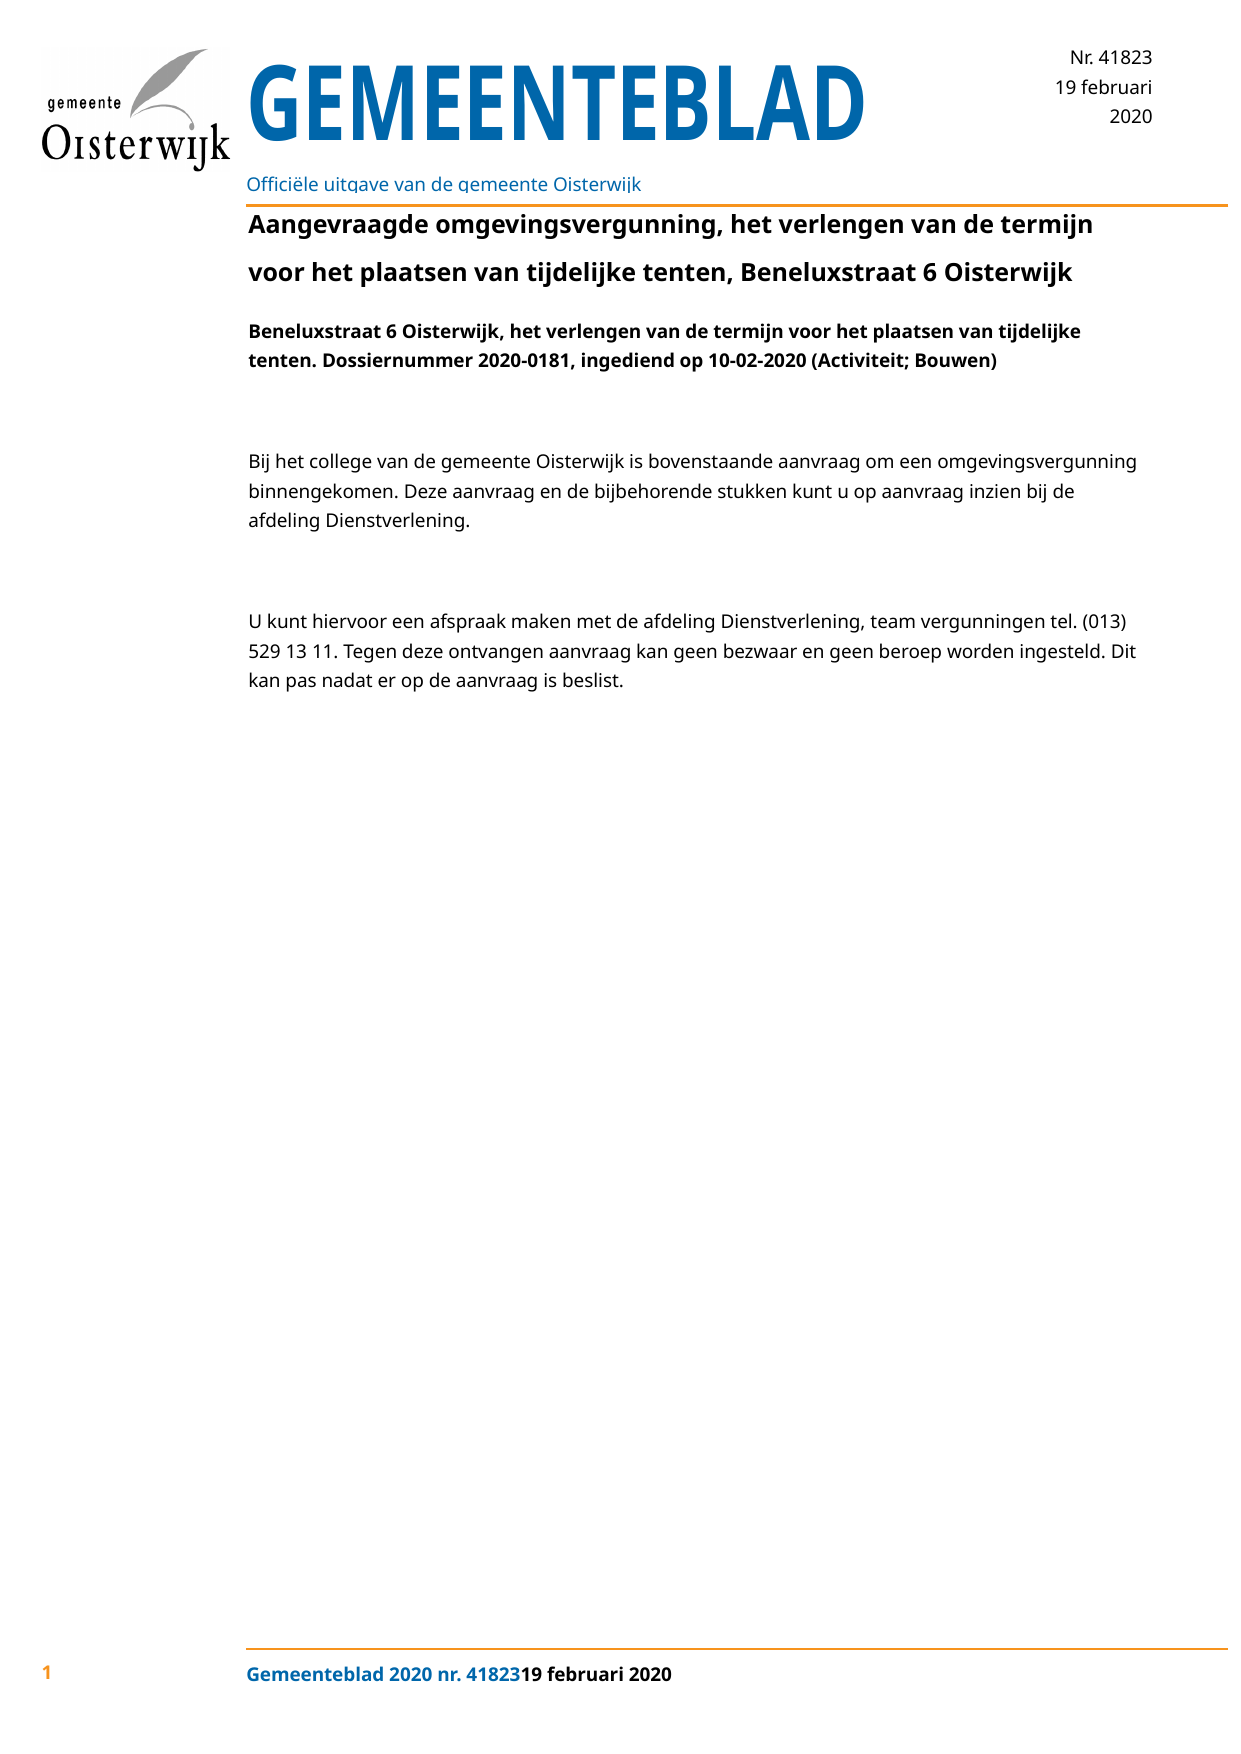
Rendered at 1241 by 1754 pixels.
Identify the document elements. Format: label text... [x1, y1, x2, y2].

text U kunt hiervoor een afspraak maken met de afdeling Dienstverlening, team vergunningen tel. (013) 529 13 11. Tegen deze ontvangen aanvraag kan geen bezwaar en geen beroep worden ingesteld. Dit kan pas nadat er op de aanvraag is beslist. [248, 608, 1152, 693]
text Bij het college van de gemeente Oisterwijk is bovenstaande aanvraag om een omgevingsvergunning binnengekomen. Deze aanvraag en de bijbehorende stukken kunt u op aanvraag inzien bij de afdeling Dienstverlening. [248, 448, 1152, 533]
text Aangevraagde omgevingsvergunning, het verlengen van de termijn voor het plaatsen van tijdelijke tenten, Beneluxstraat 6 Oisterwijk [248, 207, 1152, 288]
text Beneluxstraat 6 Oisterwijk, het verlengen van de termijn voor het plaatsen van tijdelijke tenten. Dossiernummer 2020-0181, ingediend op 10-02-2020 (Activiteit; Bouwen) [248, 318, 1152, 373]
picture [41, 47, 231, 172]
